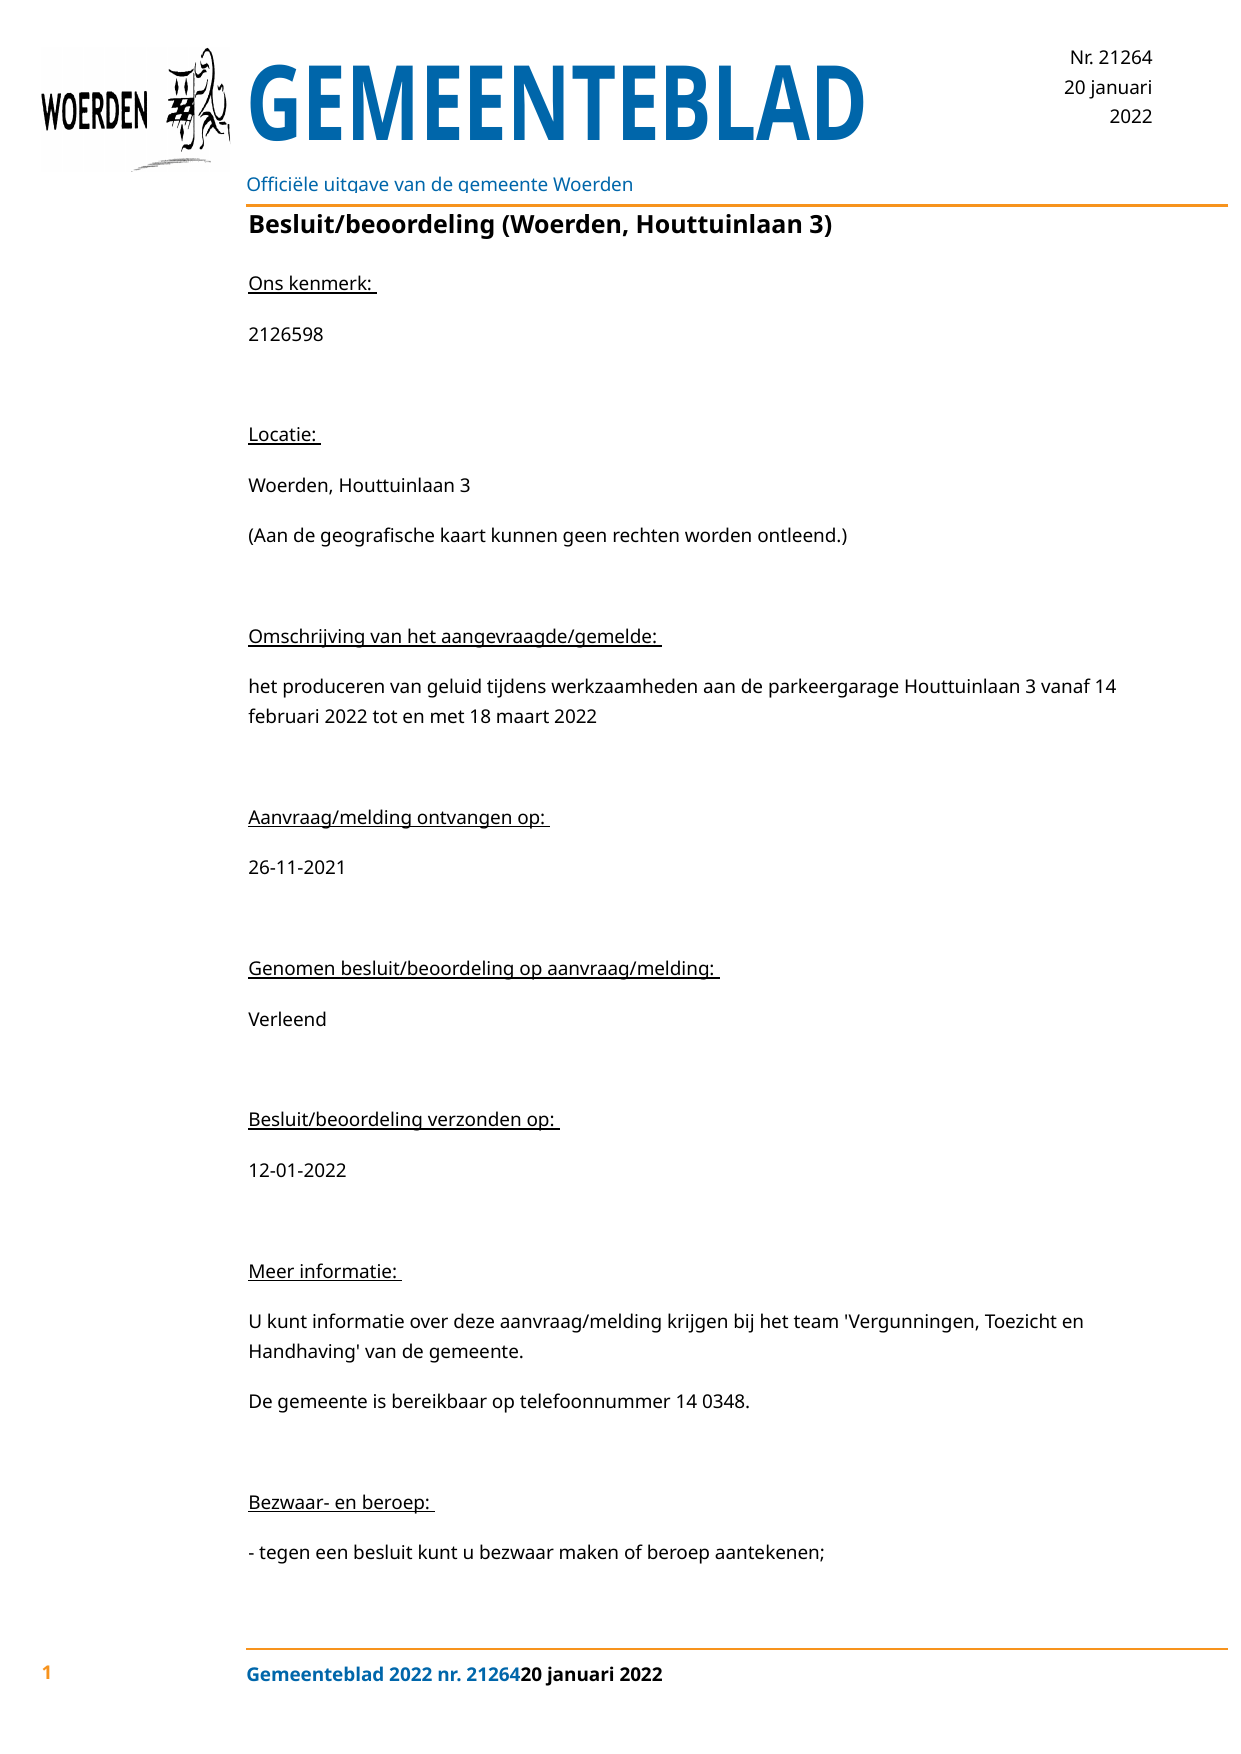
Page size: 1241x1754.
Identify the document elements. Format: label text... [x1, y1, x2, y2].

text het produceren van geluid tijdens werkzaamheden aan de parkeergarage Houttuinlaan 3 vanaf 14 februari 2022 tot en met 18 maart 2022 [248, 674, 1152, 729]
text Meer informatie: [248, 1258, 1152, 1283]
text (Aan de geografische kaart kunnen geen rechten worden ontleend.) [248, 522, 1152, 548]
picture [41, 47, 231, 172]
text Ons kenmerk: [248, 270, 1152, 296]
text Omschrijving van het aangevraagde/gemelde: [248, 623, 1152, 649]
text Besluit/beoordeling verzonden op: [248, 1107, 1152, 1132]
text Locatie: [248, 422, 1152, 447]
text - tegen een besluit kunt u bezwaar maken of beroep aantekenen; [248, 1539, 1152, 1565]
text Besluit/beoordeling (Woerden, Houttuinlaan 3) [248, 207, 1152, 241]
text Bezwaar- en beroep: [248, 1489, 1152, 1515]
text Verleend [248, 1006, 1152, 1031]
text U kunt informatie over deze aanvraag/melding krijgen bij het team 'Vergunningen, Toezicht en Handhaving' van de gemeente. [248, 1308, 1152, 1363]
text 26-11-2021 [248, 854, 1152, 880]
text De gemeente is bereikbaar op telefoonnummer 14 0348. [248, 1388, 1152, 1414]
text Aanvraag/melding ontvangen op: [248, 804, 1152, 830]
text Genomen besluit/beoordeling op aanvraag/melding: [248, 955, 1152, 981]
text 2126598 [248, 321, 1152, 346]
text 12-01-2022 [248, 1157, 1152, 1183]
text Woerden, Houttuinlaan 3 [248, 472, 1152, 498]
